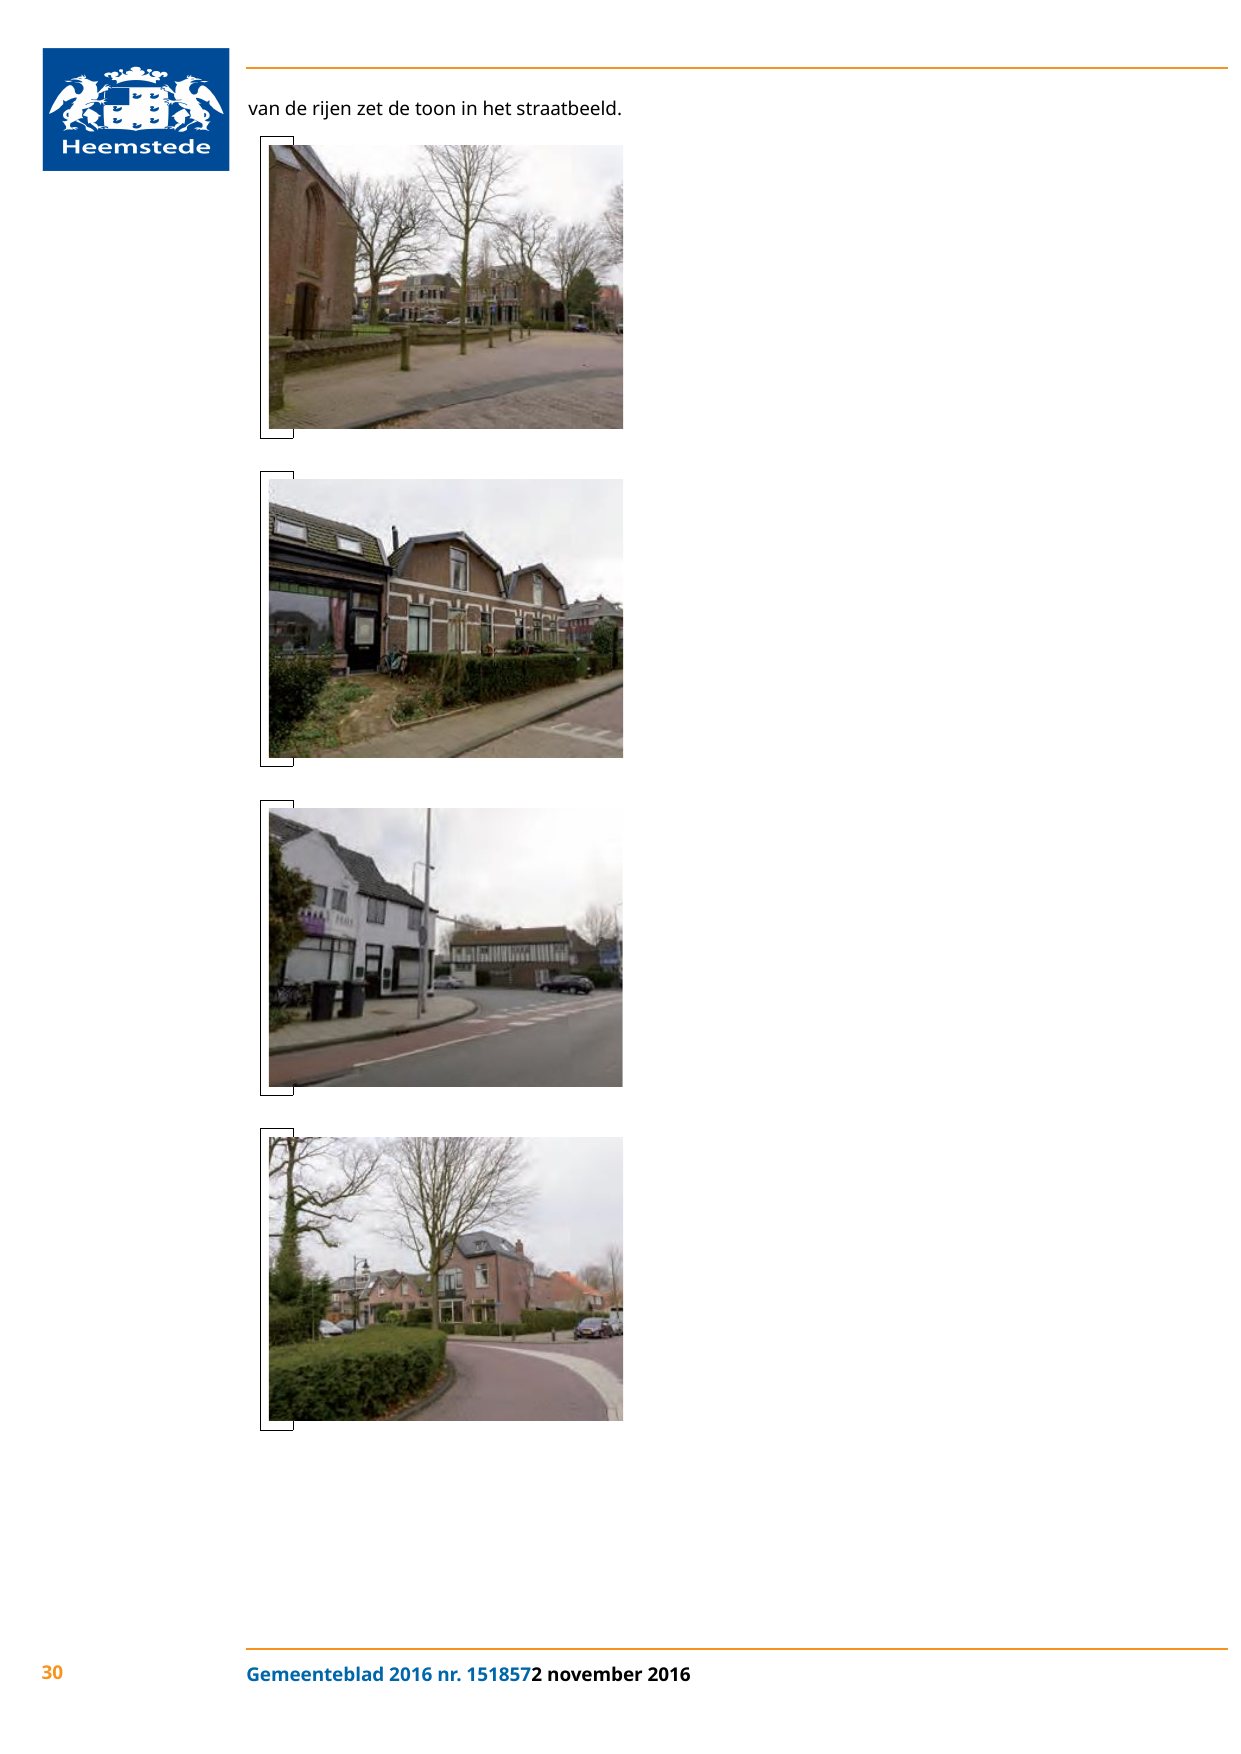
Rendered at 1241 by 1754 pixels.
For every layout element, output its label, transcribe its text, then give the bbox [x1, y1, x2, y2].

picture [268, 808, 624, 1087]
text van de rijen zet de toon in het straatbeeld. [248, 95, 1152, 121]
picture [41, 47, 231, 172]
picture [268, 1137, 624, 1421]
picture [268, 145, 624, 429]
picture [268, 479, 624, 758]
